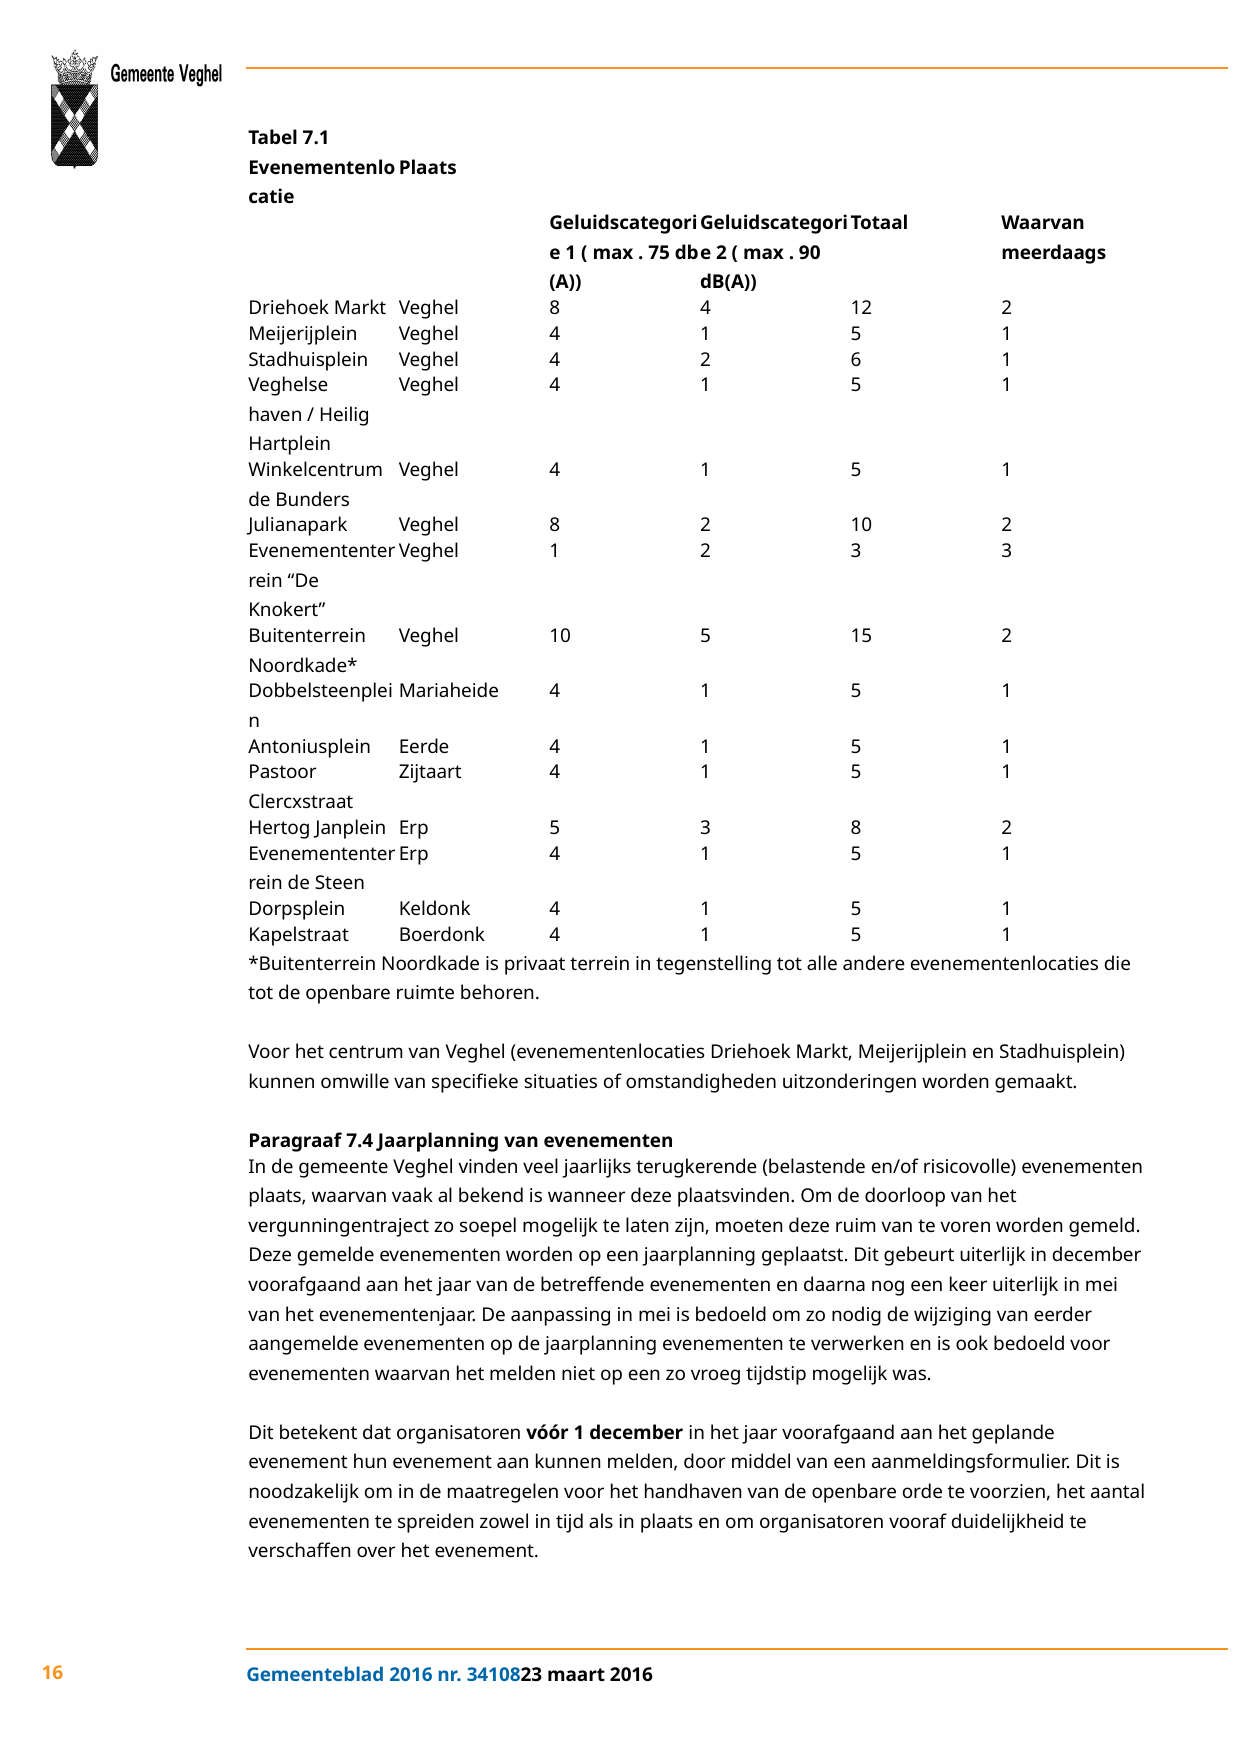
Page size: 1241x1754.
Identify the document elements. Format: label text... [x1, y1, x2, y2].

table_cell 1 [1001, 895, 1152, 921]
table_cell 2 [1001, 294, 1152, 320]
table_cell [399, 209, 549, 294]
table_cell Boerdonk [399, 921, 549, 946]
table_cell Meijerijplein [248, 320, 398, 346]
table_cell 1 [1001, 320, 1152, 346]
table_cell 4 [549, 759, 700, 814]
table_cell Erp [399, 814, 549, 840]
table_cell 1 [1001, 678, 1152, 733]
table_header [549, 154, 1152, 209]
table_cell 1 [1001, 371, 1152, 456]
table_cell Veghel [399, 538, 549, 622]
table_cell Pastoor Clercxstraat [248, 759, 398, 814]
table_cell 8 [549, 512, 700, 537]
table_cell Veghelse haven / Heilig Hartplein [248, 371, 398, 456]
table_cell 5 [850, 733, 1001, 759]
table_cell 12 [850, 294, 1001, 320]
table_cell Evenemententerrein “De Knokert” [248, 538, 398, 622]
table_cell 10 [549, 622, 700, 678]
table_cell Stadhuisplein [248, 346, 398, 371]
table_cell 1 [700, 921, 850, 946]
table_cell Dorpsplein [248, 895, 398, 921]
table_cell 5 [850, 759, 1001, 814]
table_cell 1 [1001, 733, 1152, 759]
table_cell Veghel [399, 512, 549, 537]
table_cell 1 [1001, 840, 1152, 895]
table_cell Veghel [399, 346, 549, 371]
table_cell 6 [850, 346, 1001, 371]
table_cell Veghel [399, 622, 549, 678]
text Voor het centrum van Veghel (evenementenlocaties Driehoek Markt, Meijerijplein en Stadhuisplein) kunnen omwille van specifieke situaties of omstandigheden uitzonderingen worden gemaakt. [248, 1038, 1152, 1094]
table_cell 4 [549, 921, 700, 946]
table_cell 4 [549, 733, 700, 759]
table_cell 1 [1001, 456, 1152, 512]
table_cell 4 [549, 346, 700, 371]
table_cell 1 [700, 733, 850, 759]
picture [41, 47, 231, 172]
table_cell 1 [700, 320, 850, 346]
table_cell 5 [850, 921, 1001, 946]
table_cell 1 [700, 678, 850, 733]
table_cell 1 [1001, 921, 1152, 946]
table_cell 4 [549, 840, 700, 895]
table_header Evenementenlocatie [248, 154, 398, 209]
table_cell Veghel [399, 456, 549, 512]
table_cell 2 [700, 346, 850, 371]
text *Buitenterrein Noordkade is privaat terrein in tegenstelling tot alle andere evenementenlocaties die tot de openbare ruimte behoren. [248, 950, 1152, 1005]
table_cell [248, 209, 398, 294]
table_header Plaats [399, 154, 549, 209]
table_cell 8 [850, 814, 1001, 840]
table_cell Evenemententerrein de Steen [248, 840, 398, 895]
table_cell Kapelstraat [248, 921, 398, 946]
table_cell 10 [850, 512, 1001, 537]
table_cell 3 [1001, 538, 1152, 622]
table_cell Geluidscategorie 2 ( max . 90 dB(A)) [700, 209, 850, 294]
table_cell Geluidscategorie 1 ( max . 75 db (A)) [549, 209, 700, 294]
table_cell 5 [850, 840, 1001, 895]
table_cell 4 [549, 895, 700, 921]
text In de gemeente Veghel vinden veel jaarlijks terugkerende (belastende en/of risicovolle) evenementen plaats, waarvan vaak al bekend is wanneer deze plaatsvinden. Om de doorloop van het vergunningentraject zo soepel mogelijk te laten zijn, moeten deze ruim van te voren worden gemeld. Deze gemelde evenementen worden op een jaarplanning geplaatst. Dit gebeurt uiterlijk in december voorafgaand aan het jaar van de betreffende evenementen en daarna nog een keer uiterlijk in mei van het evenementenjaar. De aanpassing in mei is bedoeld om zo nodig de wijziging van eerder aangemelde evenementen op de jaarplanning evenementen te verwerken en is ook bedoeld voor evenementen waarvan het melden niet op een zo vroeg tijdstip mogelijk was. [248, 1153, 1152, 1386]
table_cell Julianapark [248, 512, 398, 537]
table_cell Antoniusplein [248, 733, 398, 759]
table_cell 1 [700, 840, 850, 895]
table_cell Veghel [399, 294, 549, 320]
table_cell 4 [700, 294, 850, 320]
table_cell 4 [549, 678, 700, 733]
table_cell 5 [850, 320, 1001, 346]
table_cell Veghel [399, 371, 549, 456]
table_cell 1 [549, 538, 700, 622]
table_cell Eerde [399, 733, 549, 759]
table_cell 1 [1001, 759, 1152, 814]
text Tabel 7.1 [248, 124, 1152, 150]
table_cell 8 [549, 294, 700, 320]
table_cell 4 [549, 371, 700, 456]
table_cell Erp [399, 840, 549, 895]
table_cell 5 [549, 814, 700, 840]
text Dit betekent dat organisatoren vóór 1 december in het jaar voorafgaand aan het geplande evenement hun evenement aan kunnen melden, door middel van een aanmeldingsformulier. Dit is noodzakelijk om in de maatregelen voor het handhaven van de openbare orde te voorzien, het aantal evenementen te spreiden zowel in tijd als in plaats en om organisatoren vooraf duidelijkheid te verschaffen over het evenement. [248, 1419, 1152, 1563]
table_cell 2 [1001, 512, 1152, 537]
table_cell 5 [700, 622, 850, 678]
table_cell 1 [700, 456, 850, 512]
table_cell Driehoek Markt [248, 294, 398, 320]
table_cell 1 [700, 895, 850, 921]
table_cell 4 [549, 456, 700, 512]
table_cell Veghel [399, 320, 549, 346]
table_cell Buitenterrein Noordkade* [248, 622, 398, 678]
table_cell Waarvan meerdaags [1001, 209, 1152, 294]
table_cell 3 [700, 814, 850, 840]
table_cell 1 [700, 371, 850, 456]
table_cell 5 [850, 895, 1001, 921]
table_cell 1 [1001, 346, 1152, 371]
table_cell 3 [850, 538, 1001, 622]
table_cell Hertog Janplein [248, 814, 398, 840]
table_cell 2 [700, 538, 850, 622]
table_cell 5 [850, 678, 1001, 733]
table_cell Zijtaart [399, 759, 549, 814]
table_cell 4 [549, 320, 700, 346]
table_cell 15 [850, 622, 1001, 678]
table_cell Totaal [850, 209, 1001, 294]
table_cell 1 [700, 759, 850, 814]
table_cell Mariaheide [399, 678, 549, 733]
table_cell 2 [1001, 622, 1152, 678]
table_cell 2 [700, 512, 850, 537]
table_cell Winkelcentrum de Bunders [248, 456, 398, 512]
table_cell 5 [850, 456, 1001, 512]
table_cell Keldonk [399, 895, 549, 921]
text Paragraaf 7.4 Jaarplanning van evenementen [248, 1127, 1152, 1153]
table_cell 2 [1001, 814, 1152, 840]
table_cell Dobbelsteenplein [248, 678, 398, 733]
table_cell 5 [850, 371, 1001, 456]
